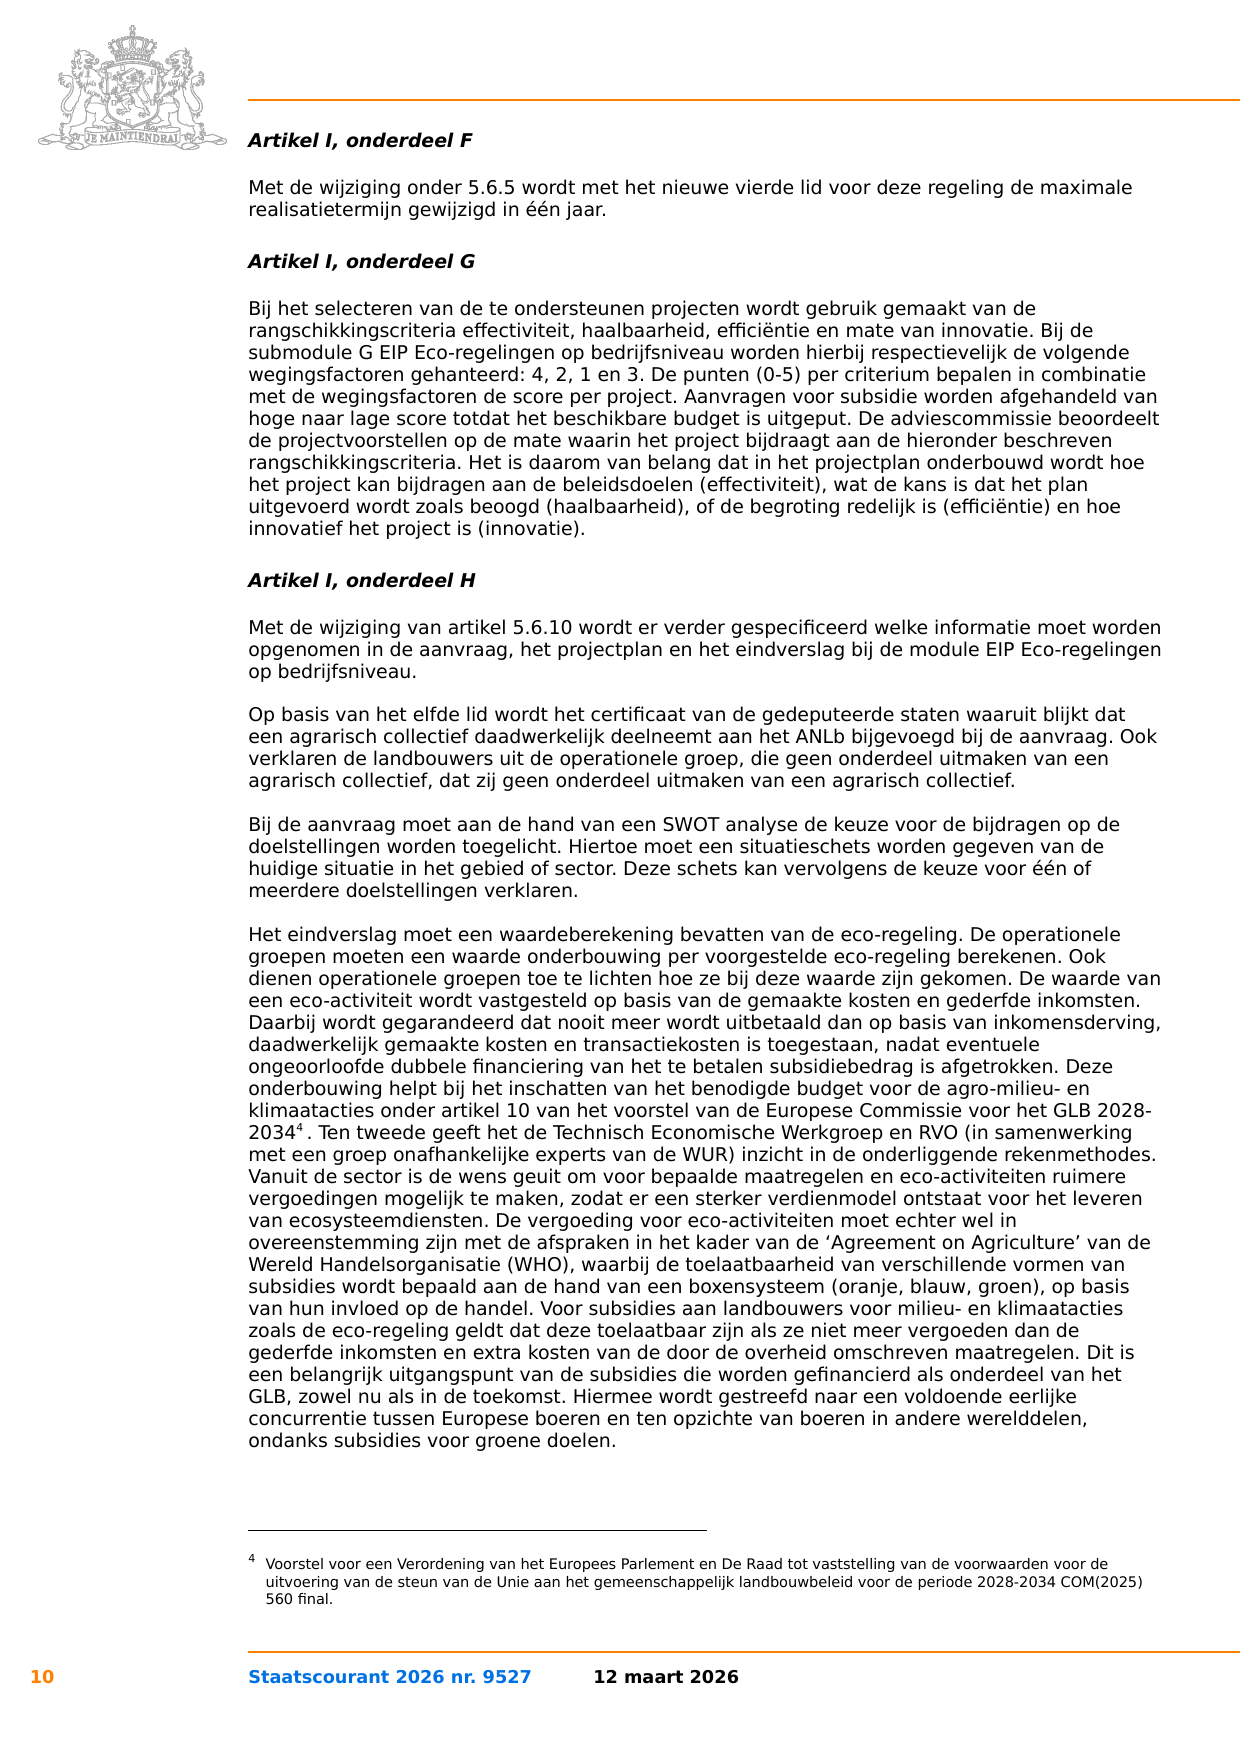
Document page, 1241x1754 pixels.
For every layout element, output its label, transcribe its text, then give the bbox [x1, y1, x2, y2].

text Bij de aanvraag moet aan de hand van een SWOT analyse de keuze voor de bijdragen op de doelstellingen worden toegelicht. Hiertoe moet een situatieschets worden gegeven van de huidige situatie in het gebied of sector. Deze schets kan vervolgens de keuze voor één of meerdere doelstellingen verklaren. [248, 814, 1163, 902]
text Met de wijziging van artikel 5.6.10 wordt er verder gespecificeerd welke informatie moet worden opgenomen in de aanvraag, het projectplan en het eindverslag bij de module EIP Eco-regelingen op bedrijfsniveau. [248, 617, 1163, 682]
text Voorstel voor een Verordening van het Europees Parlement en De Raad tot vaststelling van de voorwaarden voor de uitvoering van de steun van de Unie aan het gemeenschappelijk landbouwbeleid voor de periode 2028-2034 COM(2025) 560 final. [248, 1552, 1163, 1608]
text Met de wijziging onder 5.6.5 wordt met het nieuwe vierde lid voor deze regeling de maximale realisatietermijn gewijzigd in één jaar. [248, 177, 1163, 221]
text Op basis van het elfde lid wordt het certificaat van de gedeputeerde staten waaruit blijkt dat een agrarisch collectief daadwerkelijk deelneemt aan het ANLb bijgevoegd bij de aanvraag. Ook verklaren de landbouwers uit de operationele groep, die geen onderdeel uitmaken van een agrarisch collectief, dat zij geen onderdeel uitmaken van een agrarisch collectief. [248, 704, 1163, 792]
text Bij het selecteren van de te ondersteunen projecten wordt gebruik gemaakt van de rangschikkingscriteria effectiviteit, haalbaarheid, efficiëntie en mate van innovatie. Bij de submodule G EIP Eco-regelingen op bedrijfsniveau worden hierbij respectievelijk de volgende wegingsfactoren gehanteerd: 4, 2, 1 en 3. De punten (0-5) per criterium bepalen in combinatie met de wegingsfactoren de score per project. Aanvragen voor subsidie worden afgehandeld van hoge naar lage score totdat het beschikbare budget is uitgeput. De adviescommissie beoordeelt de projectvoorstellen op de mate waarin het project bijdraagt aan de hieronder beschreven rangschikkingscriteria. Het is daarom van belang dat in het projectplan onderbouwd wordt hoe het project kan bijdragen aan de beleidsdoelen (effectiviteit), wat de kans is dat het plan uitgevoerd wordt zoals beoogd (haalbaarheid), of de begroting redelijk is (efficiëntie) en hoe innovatief het project is (innovatie). [248, 298, 1163, 539]
subtitle Artikel I, onderdeel H [248, 569, 1163, 592]
text Het eindverslag moet een waardeberekening bevatten van de eco-regeling. De operationele groepen moeten een waarde onderbouwing per voorgestelde eco-regeling berekenen. Ook dienen operationele groepen toe te lichten hoe ze bij deze waarde zijn gekomen. De waarde van een eco-activiteit wordt vastgesteld op basis van de gemaakte kosten en gederfde inkomsten. Daarbij wordt gegarandeerd dat nooit meer wordt uitbetaald dan op basis van inkomensderving, daadwerkelijk gemaakte kosten en transactiekosten is toegestaan, nadat eventuele ongeoorloofde dubbele financiering van het te betalen subsidiebedrag is afgetrokken. Deze onderbouwing helpt bij het inschatten van het benodigde budget voor de agro-milieu- en klimaatacties onder artikel 10 van het voorstel van de Europese Commissie voor het GLB 2028-2034. Ten tweede geeft het de Technisch Economische Werkgroep en RVO (in samenwerking met een groep onafhankelijke experts van de WUR) inzicht in de onderliggende rekenmethodes. Vanuit de sector is de wens geuit om voor bepaalde maatregelen en eco-activiteiten ruimere vergoedingen mogelijk te maken, zodat er een sterker verdienmodel ontstaat voor het leveren van ecosysteemdiensten. De vergoeding voor eco-activiteiten moet echter wel in overeenstemming zijn met de afspraken in het kader van de ‘Agreement on Agriculture’ van de Wereld Handelsorganisatie (WHO), waarbij de toelaatbaarheid van verschillende vormen van subsidies wordt bepaald aan de hand van een boxensysteem (oranje, blauw, groen), op basis van hun invloed op de handel. Voor subsidies aan landbouwers voor milieu- en klimaatacties zoals de eco-regeling geldt dat deze toelaatbaar zijn als ze niet meer vergoeden dan de gederfde inkomsten en extra kosten van de door de overheid omschreven maatregelen. Dit is een belangrijk uitgangspunt van de subsidies die worden gefinancierd als onderdeel van het GLB, zowel nu als in de toekomst. Hiermee wordt gestreefd naar een voldoende eerlijke concurrentie tussen Europese boeren en ten opzichte van boeren in andere werelddelen, ondanks subsidies voor groene doelen. [248, 924, 1163, 1451]
subtitle Artikel I, onderdeel F [248, 130, 1163, 152]
subtitle Artikel I, onderdeel G [248, 251, 1163, 273]
picture [38, 25, 227, 150]
